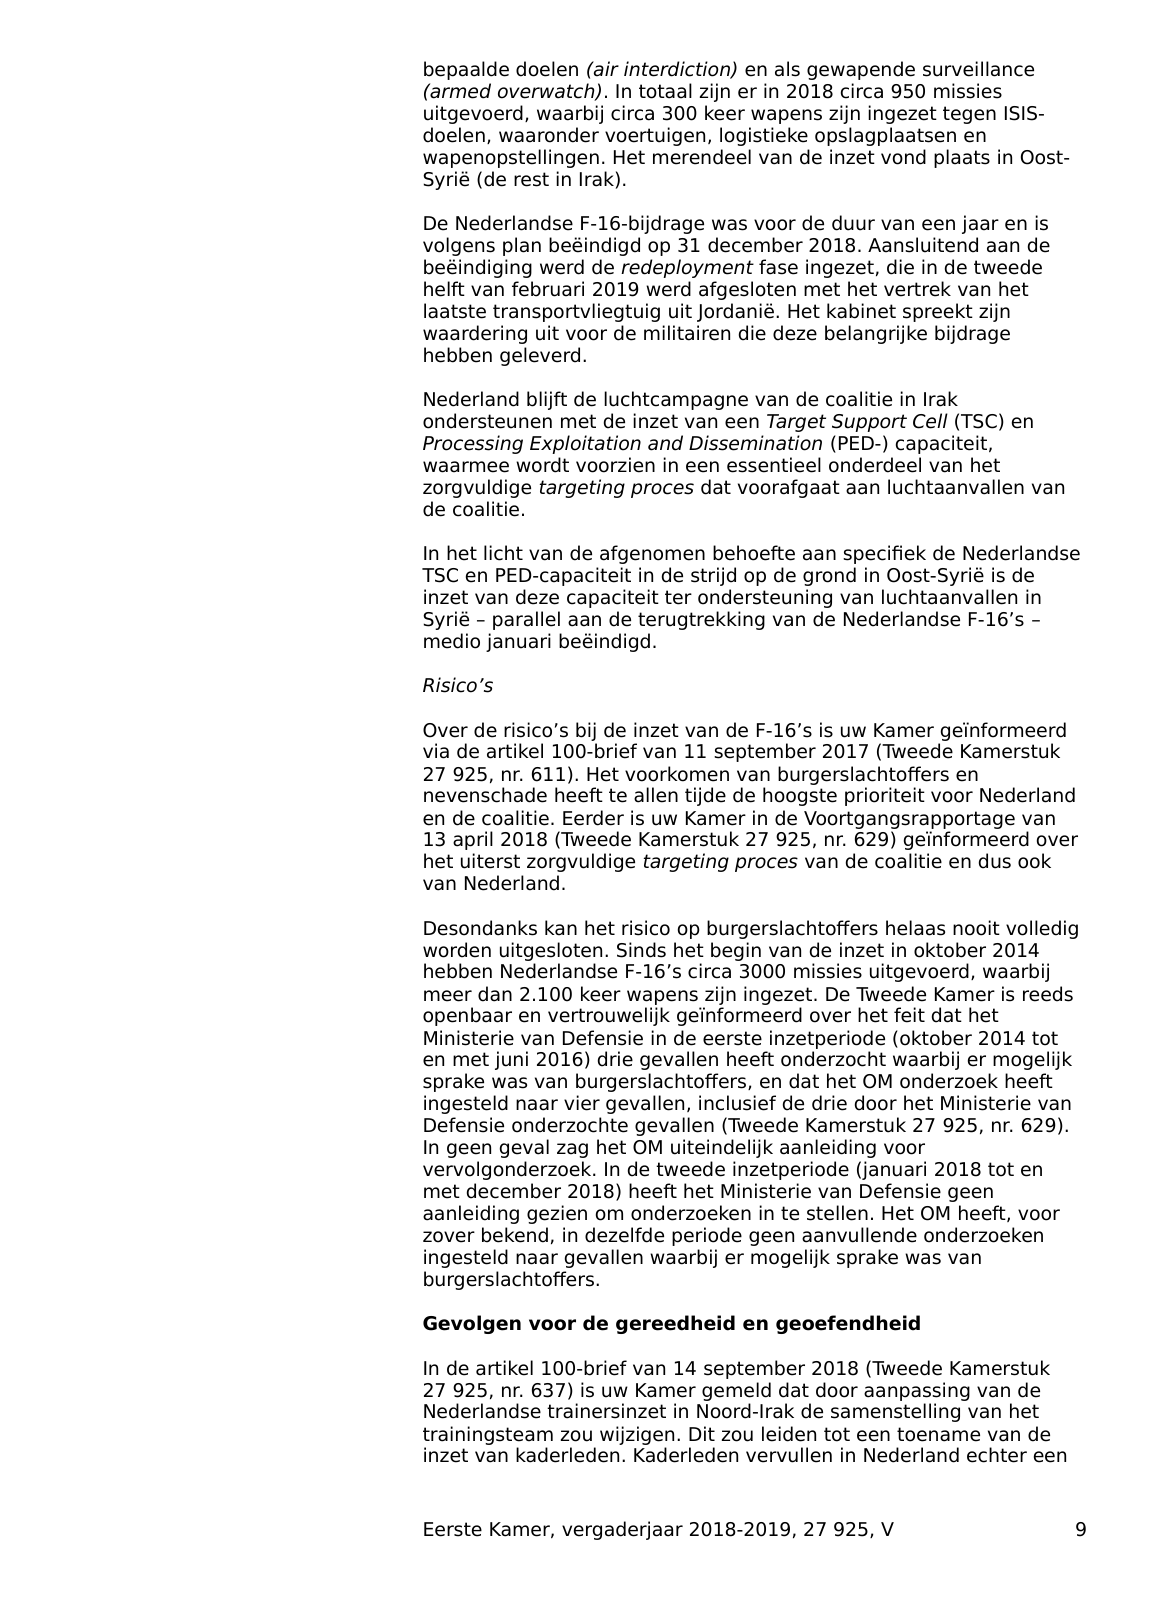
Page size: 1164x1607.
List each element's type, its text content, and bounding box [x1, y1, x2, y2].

text Over de risico’s bij de inzet van de F-16’s is uw Kamer geïnformeerd via de artikel 100-brief van 11 september 2017 (Tweede Kamerstuk 27 925, nr. 611). Het voorkomen van burgerslachtoffers en nevenschade heeft te allen tijde de hoogste prioriteit voor Nederland en de coalitie. Eerder is uw Kamer in de Voortgangsrapportage van 13 april 2018 (Tweede Kamerstuk 27 925, nr. 629) geïnformeerd over het uiterst zorgvuldige targeting proces van de coalitie en dus ook van Nederland. [422, 719, 1087, 895]
subtitle Gevolgen voor de gereedheid en geoefendheid [422, 1313, 1087, 1335]
text bepaalde doelen (air interdiction) en als gewapende surveillance (armed overwatch). In totaal zijn er in 2018 circa 950 missies uitgevoerd, waarbij circa 300 keer wapens zijn ingezet tegen ISIS-doelen, waaronder voertuigen, logistieke opslagplaatsen en wapenopstellingen. Het merendeel van de inzet vond plaats in Oost-Syrië (de rest in Irak). [422, 59, 1087, 191]
text In de artikel 100-brief van 14 september 2018 (Tweede Kamerstuk 27 925, nr. 637) is uw Kamer gemeld dat door aanpassing van de Nederlandse trainersinzet in Noord-Irak de samenstelling van het trainingsteam zou wijzigen. Dit zou leiden tot een toename van de inzet van kaderleden. Kaderleden vervullen in Nederland echter een [422, 1357, 1087, 1467]
text In het licht van de afgenomen behoefte aan specifiek de Nederlandse TSC en PED-capaciteit in de strijd op de grond in Oost-Syrië is de inzet van deze capaciteit ter ondersteuning van luchtaanvallen in Syrië – parallel aan de terugtrekking van de Nederlandse F-16’s – medio januari beëindigd. [422, 543, 1087, 653]
text Desondanks kan het risico op burgerslachtoffers helaas nooit volledig worden uitgesloten. Sinds het begin van de inzet in oktober 2014 hebben Nederlandse F-16’s circa 3000 missies uitgevoerd, waarbij meer dan 2.100 keer wapens zijn ingezet. De Tweede Kamer is reeds openbaar en vertrouwelijk geïnformeerd over het feit dat het Ministerie van Defensie in de eerste inzetperiode (oktober 2014 tot en met juni 2016) drie gevallen heeft onderzocht waarbij er mogelijk sprake was van burgerslachtoffers, en dat het OM onderzoek heeft ingesteld naar vier gevallen, inclusief de drie door het Ministerie van Defensie onderzochte gevallen (Tweede Kamerstuk 27 925, nr. 629). In geen geval zag het OM uiteindelijk aanleiding voor vervolgonderzoek. In de tweede inzetperiode (januari 2018 tot en met december 2018) heeft het Ministerie van Defensie geen aanleiding gezien om onderzoeken in te stellen. Het OM heeft, voor zover bekend, in dezelfde periode geen aanvullende onderzoeken ingesteld naar gevallen waarbij er mogelijk sprake was van burgerslachtoffers. [422, 917, 1087, 1291]
text Nederland blijft de luchtcampagne van de coalitie in Irak ondersteunen met de inzet van een Target Support Cell (TSC) en Processing Exploitation and Dissemination (PED-) capaciteit, waarmee wordt voorzien in een essentieel onderdeel van het zorgvuldige targeting proces dat voorafgaat aan luchtaanvallen van de coalitie. [422, 389, 1087, 521]
subtitle Risico’s [422, 675, 1087, 697]
text De Nederlandse F-16-bijdrage was voor de duur van een jaar en is volgens plan beëindigd op 31 december 2018. Aansluitend aan de beëindiging werd de redeployment fase ingezet, die in de tweede helft van februari 2019 werd afgesloten met het vertrek van het laatste transportvliegtuig uit Jordanië. Het kabinet spreekt zijn waardering uit voor de militairen die deze belangrijke bijdrage hebben geleverd. [422, 213, 1087, 367]
